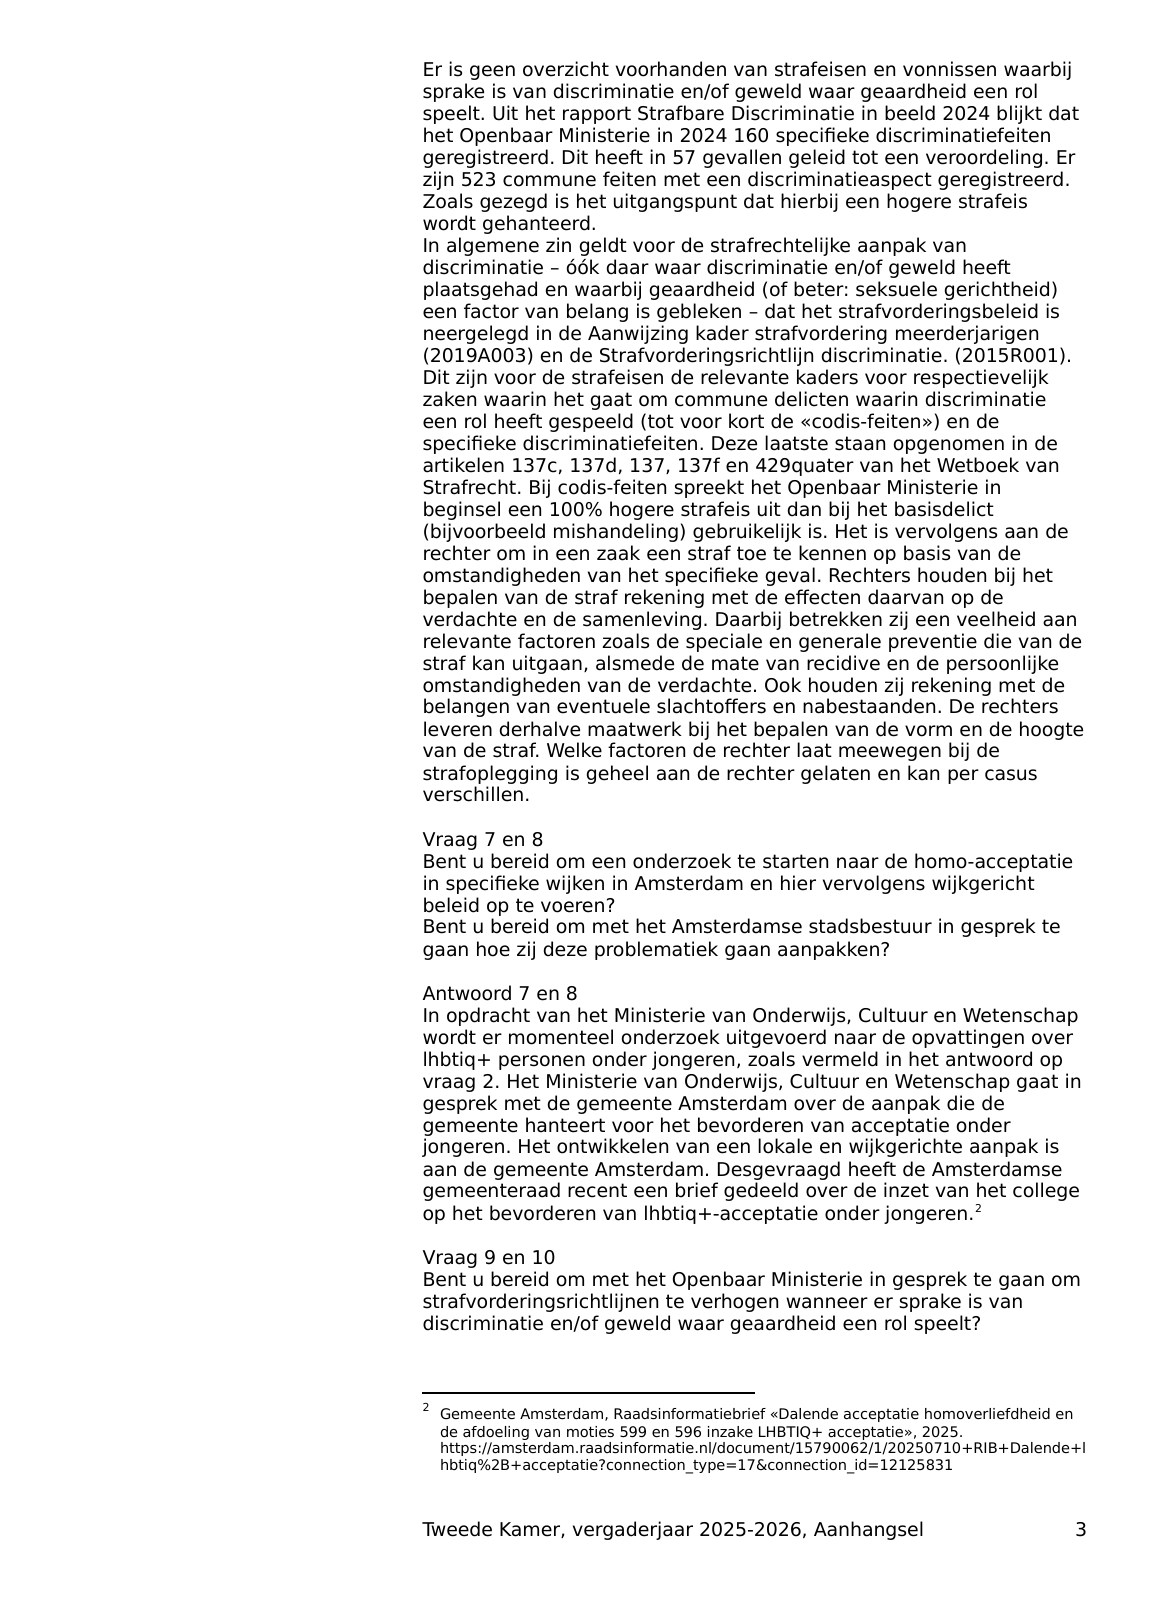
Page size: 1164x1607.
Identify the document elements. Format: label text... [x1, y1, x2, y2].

text Bent u bereid om met het Openbaar Ministerie in gesprek te gaan om strafvorderingsrichtlijnen te verhogen wanneer er sprake is van discriminatie en/of geweld waar geaardheid een rol speelt? [422, 1268, 1087, 1334]
text Er is geen overzicht voorhanden van strafeisen en vonnissen waarbij sprake is van discriminatie en/of geweld waar geaardheid een rol speelt. Uit het rapport Strafbare Discriminatie in beeld 2024 blijkt dat het Openbaar Ministerie in 2024 160 specifieke discriminatiefeiten geregistreerd. Dit heeft in 57 gevallen geleid tot een veroordeling. Er zijn 523 commune feiten met een discriminatieaspect geregistreerd. Zoals gezegd is het uitgangspunt dat hierbij een hogere strafeis wordt gehanteerd. [422, 59, 1087, 235]
text Vraag 7 en 8 [422, 828, 1087, 851]
text Bent u bereid om een onderzoek te starten naar de homo-acceptatie in specifieke wijken in Amsterdam en hier vervolgens wijkgericht beleid op te voeren? [422, 851, 1087, 916]
text Bent u bereid om met het Amsterdamse stadsbestuur in gesprek te gaan hoe zij deze problematiek gaan aanpakken? [422, 916, 1087, 960]
text Gemeente Amsterdam, Raadsinformatiebrief «Dalende acceptatie homoverliefdheid en de afdoeling van moties 599 en 596 inzake LHBTIQ+ acceptatie», 2025. https://amsterdam.raadsinformatie.nl/document/15790062/1/20250710+RIB+Dalende+lhbtiq%2B+acceptatie?connection_type=17&connection_id=12125831 [422, 1402, 1087, 1474]
text In algemene zin geldt voor de strafrechtelijke aanpak van discriminatie – óók daar waar discriminatie en/of geweld heeft plaatsgehad en waarbij geaardheid (of beter: seksuele gerichtheid) een factor van belang is gebleken – dat het strafvorderingsbeleid is neergelegd in de Aanwijzing kader strafvordering meerderjarigen (2019A003) en de Strafvorderingsrichtlijn discriminatie. (2015R001). Dit zijn voor de strafeisen de relevante kaders voor respectievelijk zaken waarin het gaat om commune delicten waarin discriminatie een rol heeft gespeeld (tot voor kort de «codis-feiten») en de specifieke discriminatiefeiten. Deze laatste staan opgenomen in de artikelen 137c, 137d, 137, 137f en 429quater van het Wetboek van Strafrecht. Bij codis-feiten spreekt het Openbaar Ministerie in beginsel een 100% hogere strafeis uit dan bij het basisdelict (bijvoorbeeld mishandeling) gebruikelijk is. Het is vervolgens aan de rechter om in een zaak een straf toe te kennen op basis van de omstandigheden van het specifieke geval. Rechters houden bij het bepalen van de straf rekening met de effecten daarvan op de verdachte en de samenleving. Daarbij betrekken zij een veelheid aan relevante factoren zoals de speciale en generale preventie die van de straf kan uitgaan, alsmede de mate van recidive en de persoonlijke omstandigheden van de verdachte. Ook houden zij rekening met de belangen van eventuele slachtoffers en nabestaanden. De rechters leveren derhalve maatwerk bij het bepalen van de vorm en de hoogte van de straf. Welke factoren de rechter laat meewegen bij de strafoplegging is geheel aan de rechter gelaten en kan per casus verschillen. [422, 235, 1087, 806]
text In opdracht van het Ministerie van Onderwijs, Cultuur en Wetenschap wordt er momenteel onderzoek uitgevoerd naar de opvattingen over lhbtiq+ personen onder jongeren, zoals vermeld in het antwoord op vraag 2. Het Ministerie van Onderwijs, Cultuur en Wetenschap gaat in gesprek met de gemeente Amsterdam over de aanpak die de gemeente hanteert voor het bevorderen van acceptatie onder jongeren. Het ontwikkelen van een lokale en wijkgerichte aanpak is aan de gemeente Amsterdam. Desgevraagd heeft de Amsterdamse gemeenteraad recent een brief gedeeld over de inzet van het college op het bevorderen van lhbtiq+-acceptatie onder jongeren. [422, 1004, 1087, 1224]
text Vraag 9 en 10 [422, 1247, 1087, 1268]
text Antwoord 7 en 8 [422, 983, 1087, 1004]
